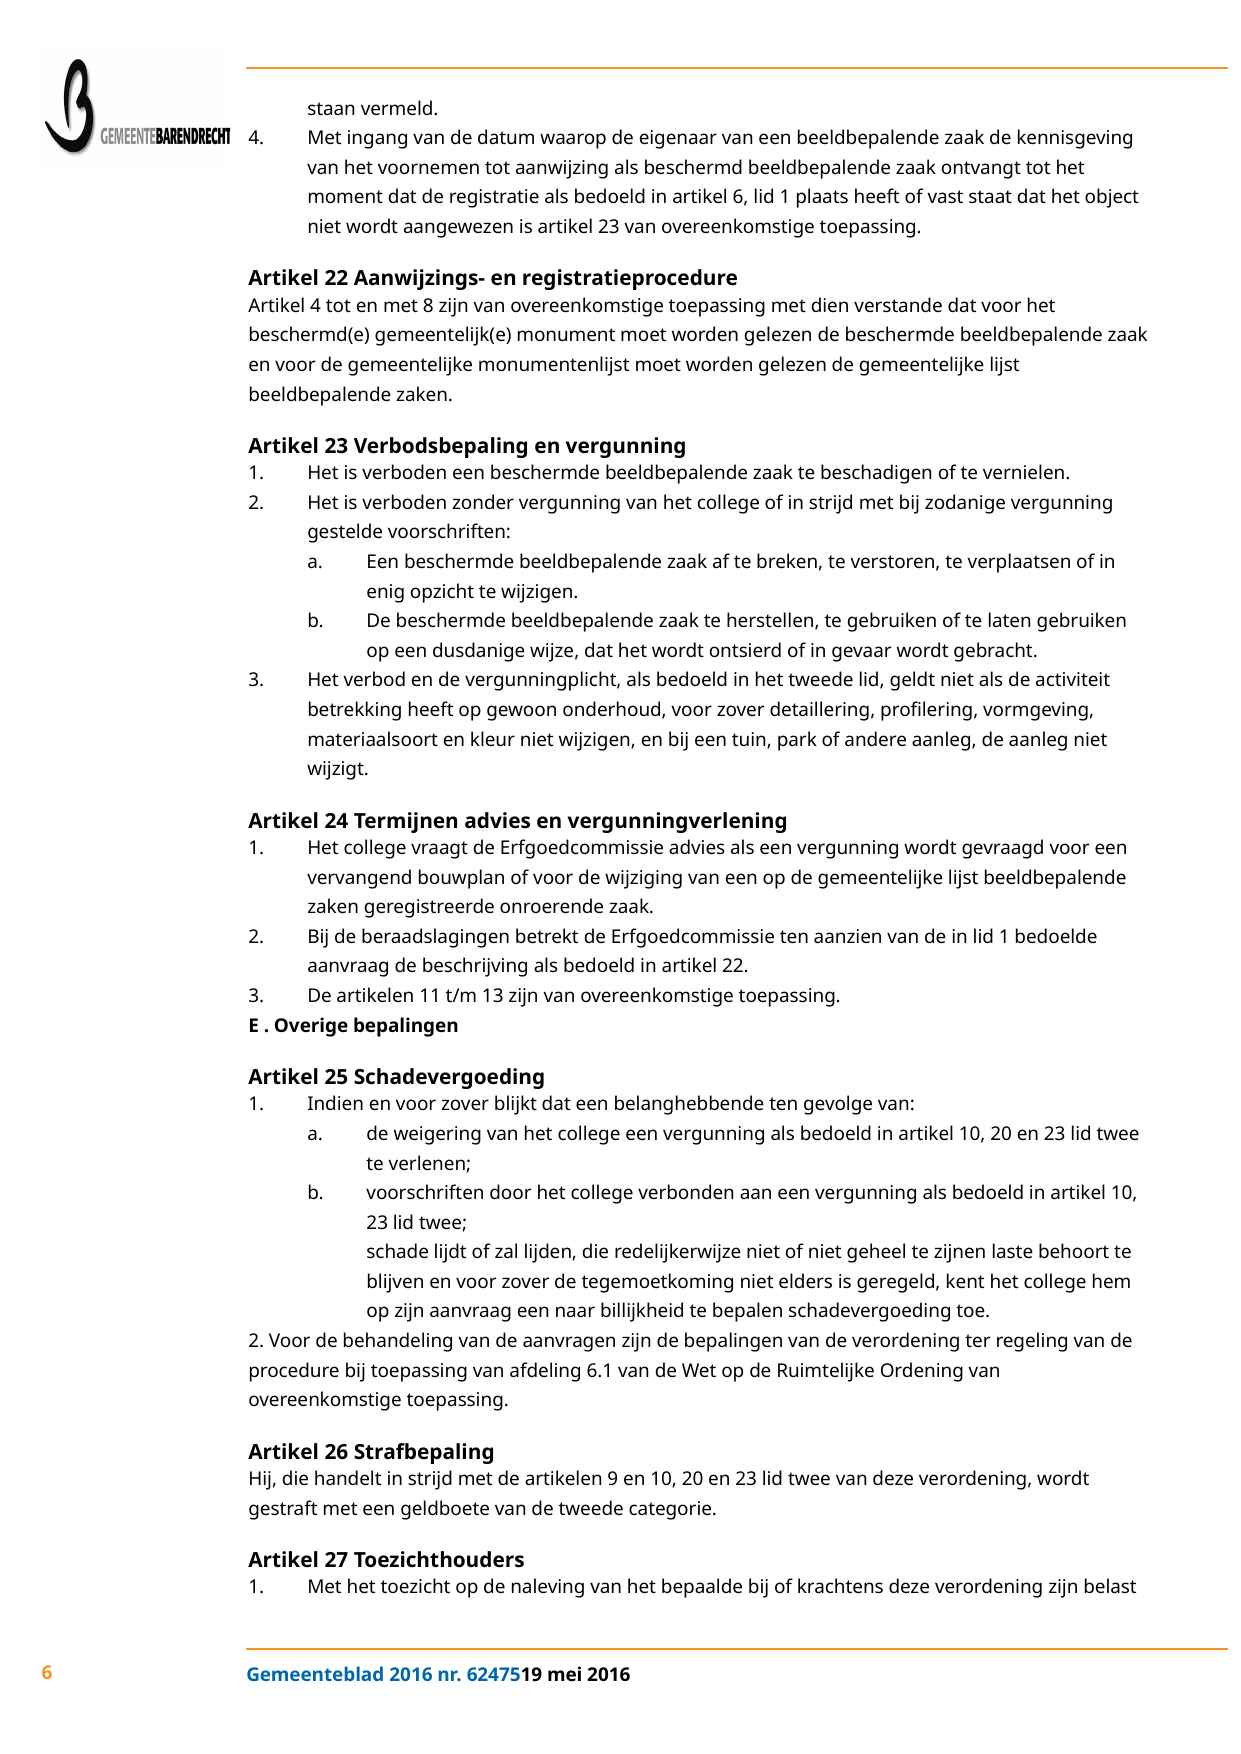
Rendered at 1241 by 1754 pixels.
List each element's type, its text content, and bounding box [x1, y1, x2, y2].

text Artikel 23 Verbodsbepaling en vergunning [248, 431, 1152, 459]
text Artikel 22 Aanwijzings- en registratieprocedure [248, 263, 1152, 292]
list voorschriften door het college verbonden aan een vergunning als bedoeld in artikel 10, 23 lid twee; [307, 1179, 1152, 1235]
text Artikel 4 tot en met 8 zijn van overeenkomstige toepassing met dien verstande dat voor het beschermd(e) gemeentelijk(e) monument moet worden gelezen de beschermde beeldbepalende zaak en voor de gemeentelijke monumentenlijst moet worden gelezen de gemeentelijke lijst beeldbepalende zaken. [248, 292, 1152, 406]
list De artikelen 11 t/m 13 zijn van overeenkomstige toepassing. [248, 982, 1152, 1008]
list Het college vraagt de Erfgoedcommissie advies als een vergunning wordt gevraagd voor een vervangend bouwplan of voor de wijziging van een op de gemeentelijke lijst beeldbepalende zaken geregistreerde onroerende zaak. [248, 834, 1152, 919]
list Indien en voor zover blijkt dat een belanghebbende ten gevolge van: [248, 1091, 1152, 1116]
picture [41, 47, 231, 172]
list Het is verboden zonder vergunning van het college of in strijd met bij zodanige vergunning gestelde voorschriften: [248, 489, 1152, 544]
text Artikel 27 Toezichthouders [248, 1545, 1152, 1574]
list Een beschermde beeldbepalende zaak af te breken, te verstoren, te verplaatsen of in enig opzicht te wijzigen. [307, 548, 1152, 604]
list Met het toezicht op de naleving van het bepaalde bij of krachtens deze verordening zijn belast [248, 1574, 1152, 1599]
list schade lijdt of zal lijden, die redelijkerwijze niet of niet geheel te zijnen laste behoort te blijven en voor zover de tegemoetkoming niet elders is geregeld, kent het college hem op zijn aanvraag een naar billijkheid te bepalen schadevergoeding toe. [307, 1238, 1152, 1323]
text E . Overige bepalingen [248, 1012, 1152, 1037]
list Het is verboden een beschermde beeldbepalende zaak te beschadigen of te vernielen. [248, 459, 1152, 485]
list de weigering van het college een vergunning als bedoeld in artikel 10, 20 en 23 lid twee te verlenen; [307, 1120, 1152, 1176]
text Artikel 25 Schadevergoeding [248, 1062, 1152, 1091]
text 2. Voor de behandeling van de aanvragen zijn de bepalingen van de verordening ter regeling van de procedure bij toepassing van afdeling 6.1 van de Wet op de Ruimtelijke Ordening van overeenkomstige toepassing. [248, 1327, 1152, 1412]
list De beschermde beeldbepalende zaak te herstellen, te gebruiken of te laten gebruiken op een dusdanige wijze, dat het wordt ontsierd of in gevaar wordt gebracht. [307, 607, 1152, 663]
text Artikel 26 Strafbepaling [248, 1437, 1152, 1465]
list Bij de beraadslagingen betrekt de Erfgoedcommissie ten aanzien van de in lid 1 bedoelde aanvraag de beschrijving als bedoeld in artikel 22. [248, 923, 1152, 978]
text Hij, die handelt in strijd met de artikelen 9 en 10, 20 en 23 lid twee van deze verordening, wordt gestraft met een geldboete van de tweede categorie. [248, 1465, 1152, 1521]
text Artikel 24 Termijnen advies en vergunningverlening [248, 806, 1152, 834]
list staan vermeld. [248, 95, 1152, 121]
list Met ingang van de datum waarop de eigenaar van een beeldbepalende zaak de kennisgeving van het voornemen tot aanwijzing als beschermd beeldbepalende zaak ontvangt tot het moment dat de registratie als bedoeld in artikel 6, lid 1 plaats heeft of vast staat dat het object niet wordt aangewezen is artikel 23 van overeenkomstige toepassing. [248, 124, 1152, 239]
list Het verbod en de vergunningplicht, als bedoeld in het tweede lid, geldt niet als de activiteit betrekking heeft op gewoon onderhoud, voor zover detaillering, profilering, vormgeving, materiaalsoort en kleur niet wijzigen, en bij een tuin, park of andere aanleg, de aanleg niet wijzigt. [248, 667, 1152, 781]
